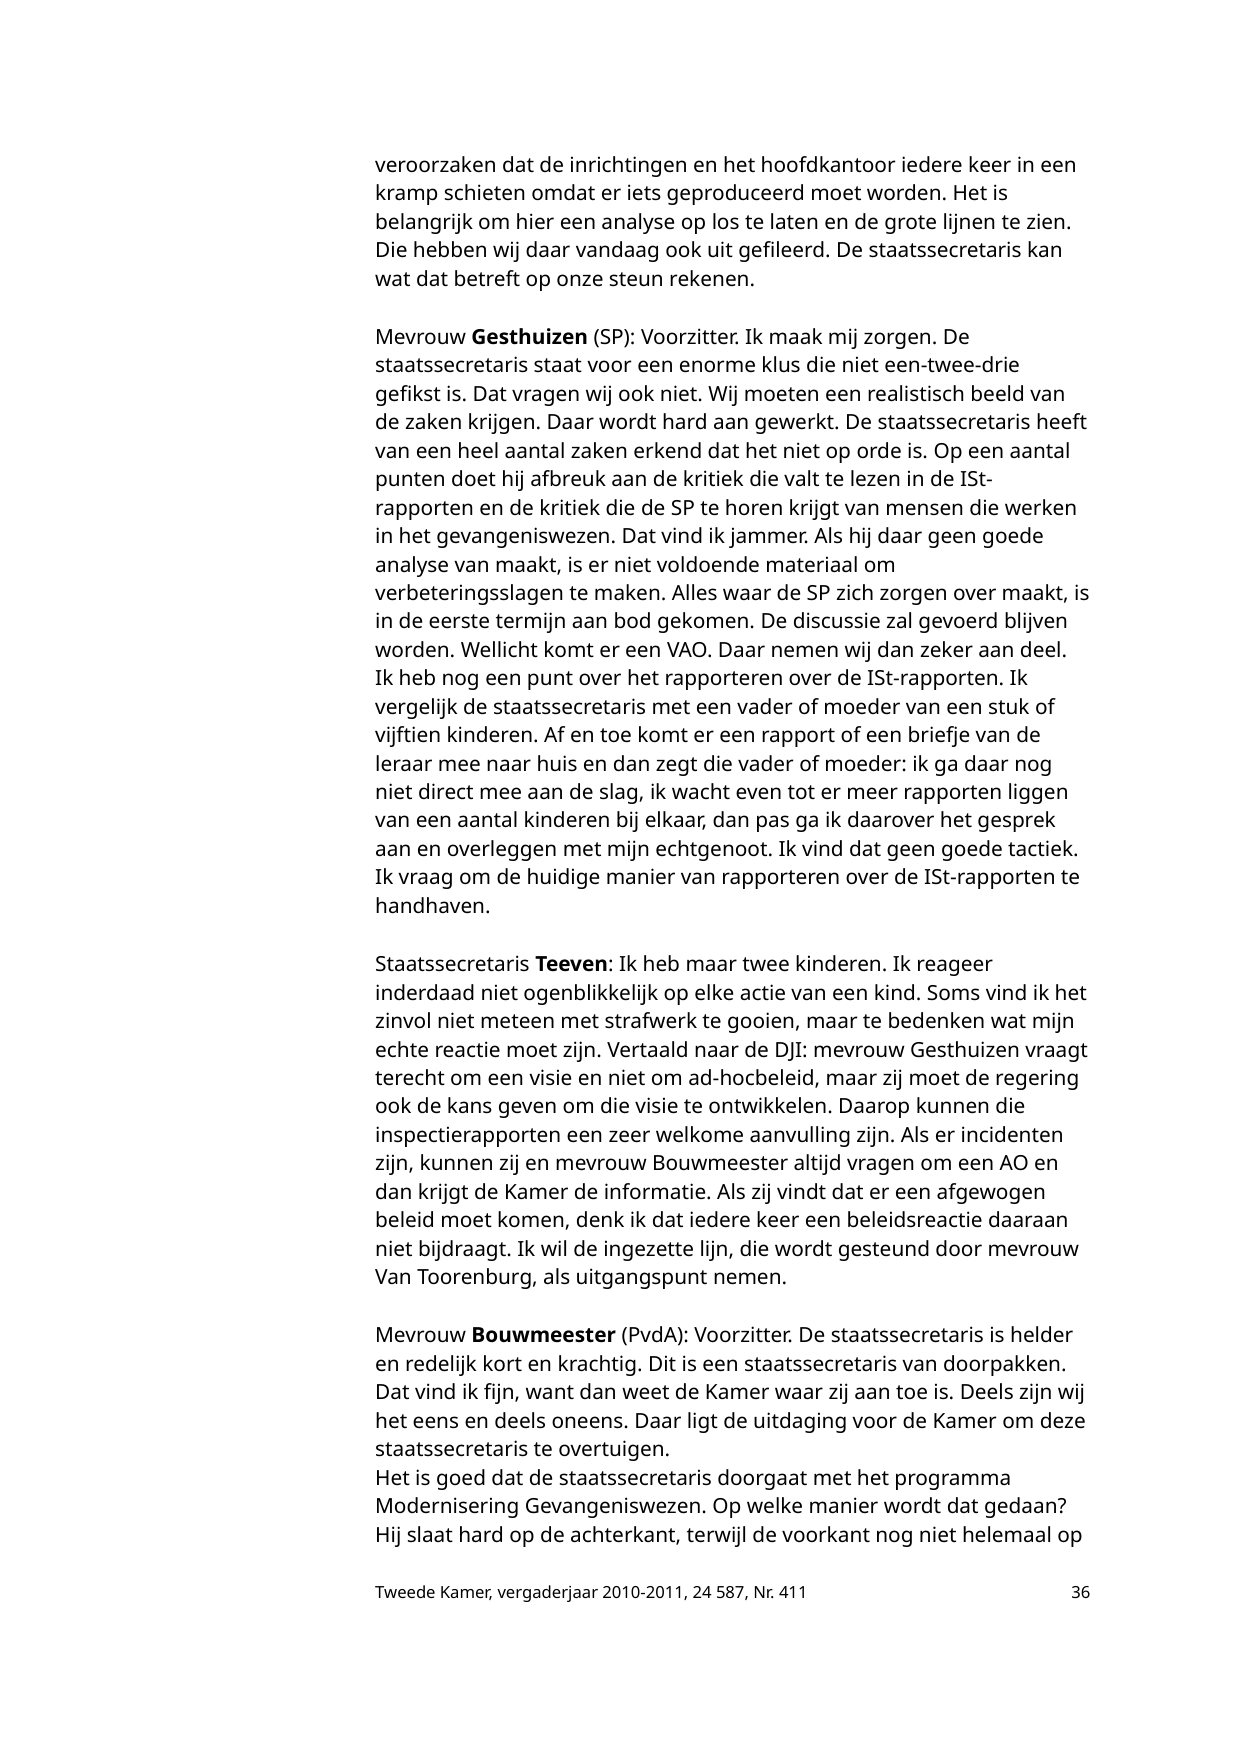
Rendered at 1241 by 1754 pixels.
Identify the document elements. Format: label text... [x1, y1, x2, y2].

text Ik heb nog een punt over het rapporteren over de ISt-rapporten. Ik vergelijk de staatssecretaris met een vader of moeder van een stuk of vijftien kinderen. Af en toe komt er een rapport of een briefje van de leraar mee naar huis en dan zegt die vader of moeder: ik ga daar nog niet direct mee aan de slag, ik wacht even tot er meer rapporten liggen van een aantal kinderen bij elkaar, dan pas ga ik daarover het gesprek aan en overleggen met mijn echtgenoot. Ik vind dat geen goede tactiek. Ik vraag om de huidige manier van rapporteren over de ISt-rapporten te handhaven. [375, 663, 1090, 919]
text Staatssecretaris Teeven: Ik heb maar twee kinderen. Ik reageer inderdaad niet ogenblikkelijk op elke actie van een kind. Soms vind ik het zinvol niet meteen met strafwerk te gooien, maar te bedenken wat mijn echte reactie moet zijn. Vertaald naar de DJI: mevrouw Gesthuizen vraagt terecht om een visie en niet om ad-hocbeleid, maar zij moet de regering ook de kans geven om die visie te ontwikkelen. Daarop kunnen die inspectierapporten een zeer welkome aanvulling zijn. Als er incidenten zijn, kunnen zij en mevrouw Bouwmeester altijd vragen om een AO en dan krijgt de Kamer de informatie. Als zij vindt dat er een afgewogen beleid moet komen, denk ik dat iedere keer een beleidsreactie daaraan niet bijdraagt. Ik wil de ingezette lijn, die wordt gesteund door mevrouw Van Toorenburg, als uitgangspunt nemen. [375, 949, 1090, 1291]
text veroorzaken dat de inrichtingen en het hoofdkantoor iedere keer in een kramp schieten omdat er iets geproduceerd moet worden. Het is belangrijk om hier een analyse op los te laten en de grote lijnen te zien. Die hebben wij daar vandaag ook uit gefileerd. De staatssecretaris kan wat dat betreft op onze steun rekenen. [375, 150, 1090, 292]
text Het is goed dat de staatssecretaris doorgaat met het programma Modernisering Gevangeniswezen. Op welke manier wordt dat gedaan? Hij slaat hard op de achterkant, terwijl de voorkant nog niet helemaal op [375, 1463, 1090, 1548]
text Mevrouw Gesthuizen (SP): Voorzitter. Ik maak mij zorgen. De staatssecretaris staat voor een enorme klus die niet een-twee-drie gefikst is. Dat vragen wij ook niet. Wij moeten een realistisch beeld van de zaken krijgen. Daar wordt hard aan gewerkt. De staatssecretaris heeft van een heel aantal zaken erkend dat het niet op orde is. Op een aantal punten doet hij afbreuk aan de kritiek die valt te lezen in de ISt-rapporten en de kritiek die de SP te horen krijgt van mensen die werken in het gevangeniswezen. Dat vind ik jammer. Als hij daar geen goede analyse van maakt, is er niet voldoende materiaal om verbeteringsslagen te maken. Alles waar de SP zich zorgen over maakt, is in de eerste termijn aan bod gekomen. De discussie zal gevoerd blijven worden. Wellicht komt er een VAO. Daar nemen wij dan zeker aan deel. [375, 322, 1090, 663]
text Mevrouw Bouwmeester (PvdA): Voorzitter. De staatssecretaris is helder en redelijk kort en krachtig. Dit is een staatssecretaris van doorpakken. Dat vind ik fijn, want dan weet de Kamer waar zij aan toe is. Deels zijn wij het eens en deels oneens. Daar ligt de uitdaging voor de Kamer om deze staatssecretaris te overtuigen. [375, 1321, 1090, 1463]
